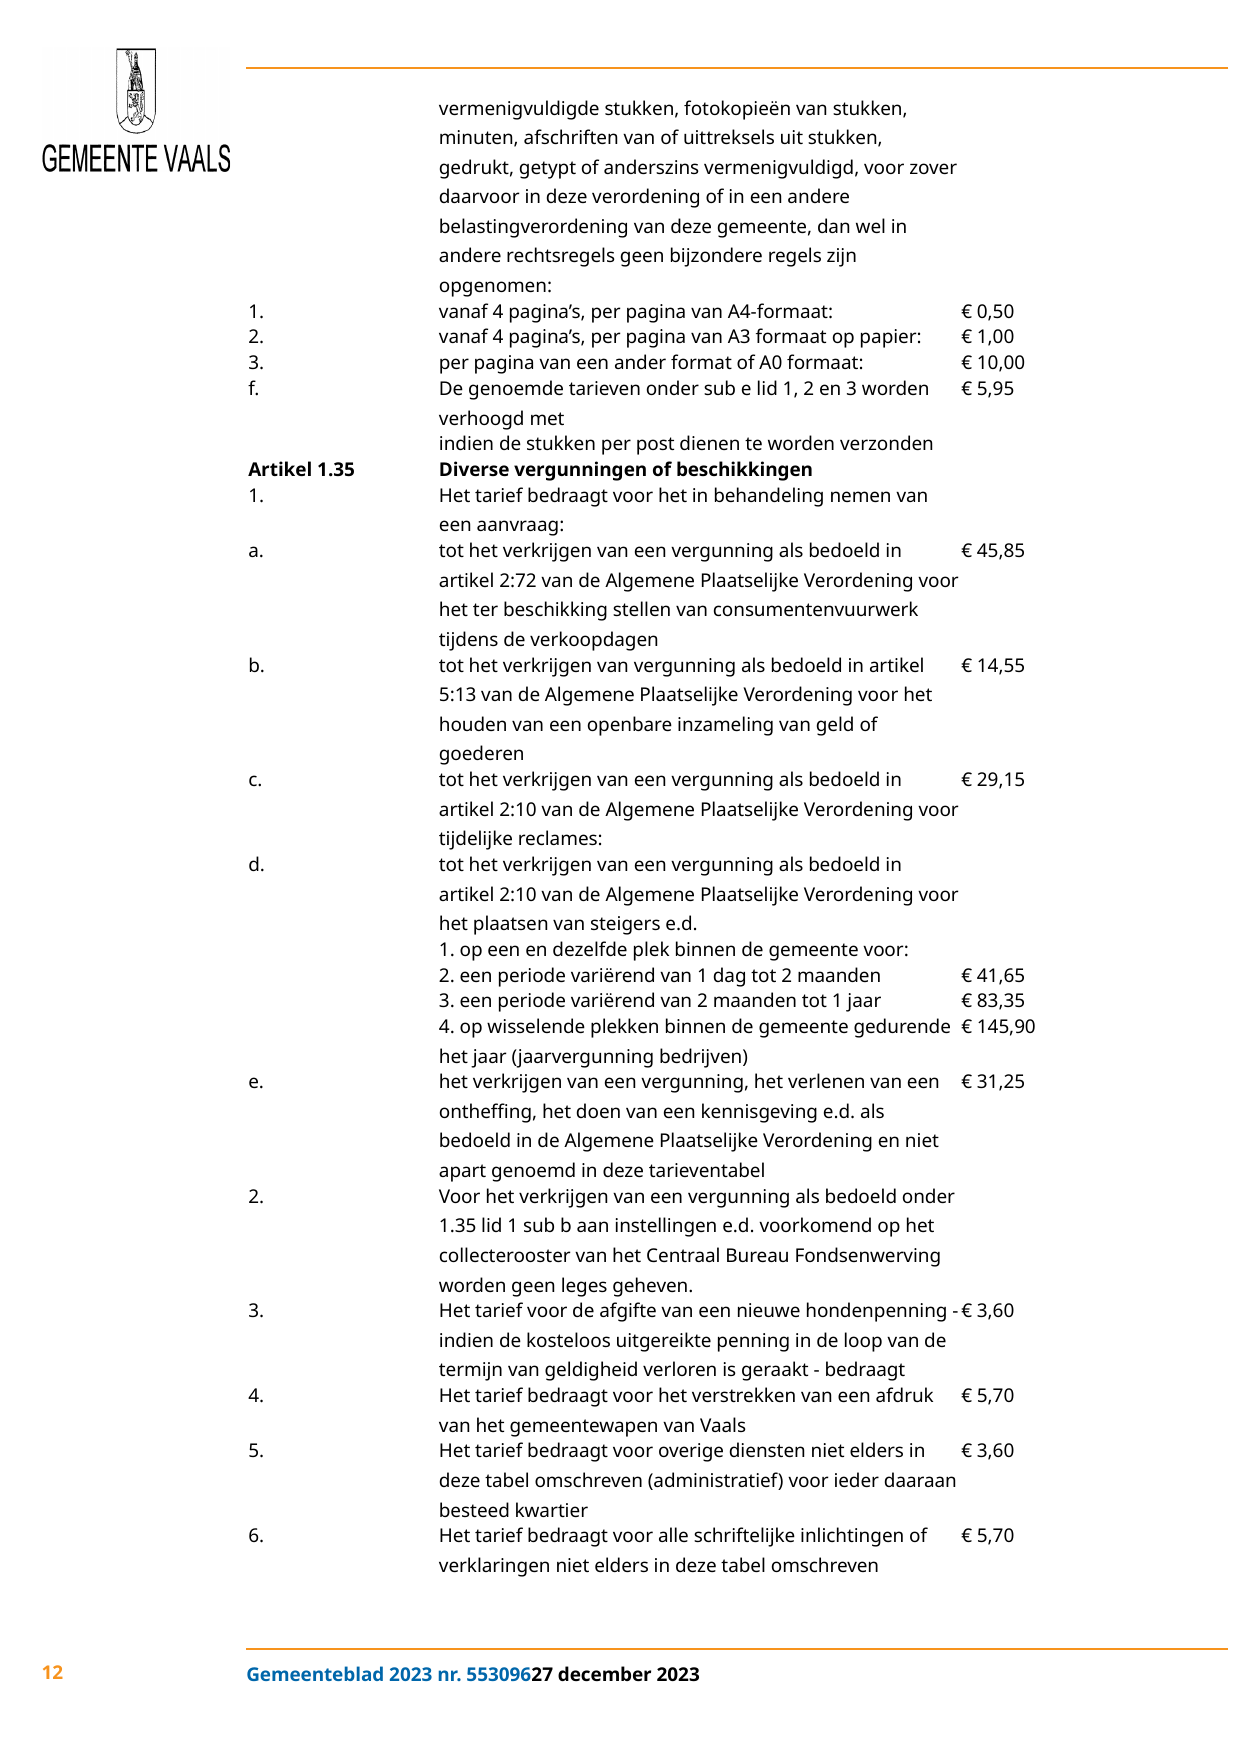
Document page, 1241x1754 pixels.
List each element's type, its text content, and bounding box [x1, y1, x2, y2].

table_cell tot het verkrijgen van vergunning als bedoeld in artikel 5:13 van de Algemene Plaatselijke Verordening voor het houden van een openbare inzameling van geld of goederen [439, 652, 961, 766]
table_cell € 31,25 [961, 1069, 1152, 1183]
table_cell € 5,95 [961, 375, 1152, 431]
table_cell Diverse vergunningen of beschikkingen [439, 456, 961, 482]
table_cell Het tarief bedraagt voor overige diensten niet elders in deze tabel omschreven (administratief) voor ieder daaraan besteed kwartier [439, 1438, 961, 1523]
table_cell d. [248, 851, 439, 936]
table_cell [961, 95, 1152, 298]
table_cell [248, 1013, 439, 1068]
table_cell vanaf 4 pagina’s, per pagina van A4-formaat: [439, 298, 961, 324]
table_cell Het tarief bedraagt voor het in behandeling nemen van een aanvraag: [439, 482, 961, 537]
table_cell vanaf 4 pagina’s, per pagina van A3 formaat op papier: [439, 324, 961, 349]
table_cell tot het verkrijgen van een vergunning als bedoeld in artikel 2:72 van de Algemene Plaatselijke Verordening voor het ter beschikking stellen van consumentenvuurwerk tijdens de verkoopdagen [439, 537, 961, 652]
table_cell [248, 962, 439, 987]
table_cell 2. [248, 1183, 439, 1297]
table_cell f. [248, 375, 439, 431]
table_cell € 5,70 [961, 1383, 1152, 1438]
table_cell [248, 431, 439, 456]
table_cell 4. [248, 1383, 439, 1438]
table_cell [961, 936, 1152, 962]
table_cell 6. [248, 1523, 439, 1578]
table_cell [961, 851, 1152, 936]
table_cell € 83,35 [961, 988, 1152, 1013]
table_cell € 45,85 [961, 537, 1152, 652]
table_cell Het tarief bedraagt voor alle schriftelijke inlichtingen of verklaringen niet elders in deze tabel omschreven [439, 1523, 961, 1578]
table_cell 5. [248, 1438, 439, 1523]
table_cell tot het verkrijgen van een vergunning als bedoeld in artikel 2:10 van de Algemene Plaatselijke Verordening voor het plaatsen van steigers e.d. [439, 851, 961, 936]
table_cell [248, 95, 439, 298]
table_cell het verkrijgen van een vergunning, het verlenen van een ontheffing, het doen van een kennisgeving e.d. als bedoeld in de Algemene Plaatselijke Verordening en niet apart genoemd in deze tarieventabel [439, 1069, 961, 1183]
table_cell [961, 482, 1152, 537]
table_cell a. [248, 537, 439, 652]
table_cell 1. op een en dezelfde plek binnen de gemeente voor: [439, 936, 961, 962]
table_cell 3. een periode variërend van 2 maanden tot 1 jaar [439, 988, 961, 1013]
table_cell vermenigvuldigde stukken, fotokopieën van stukken, minuten, afschriften van of uittreksels uit stukken, gedrukt, getypt of anderszins vermenigvuldigd, voor zover daarvoor in deze verordening of in een andere belastingverordening van deze gemeente, dan wel in andere rechtsregels geen bijzondere regels zijn opgenomen: [439, 95, 961, 298]
table_cell 3. [248, 350, 439, 375]
table_cell indien de stukken per post dienen te worden verzonden [439, 431, 961, 456]
table_cell Het tarief bedraagt voor het verstrekken van een afdruk van het gemeentewapen van Vaals [439, 1383, 961, 1438]
table_cell 2. een periode variërend van 1 dag tot 2 maanden [439, 962, 961, 987]
table_cell Artikel 1.35 [248, 456, 439, 482]
table_cell [248, 936, 439, 962]
picture [41, 47, 231, 172]
table_cell 1. [248, 298, 439, 324]
table_cell 3. [248, 1298, 439, 1382]
table_cell b. [248, 652, 439, 766]
table_cell c. [248, 766, 439, 851]
table_cell 1. [248, 482, 439, 537]
table_cell Het tarief voor de afgifte van een nieuwe hondenpenning - indien de kosteloos uitgereikte penning in de loop van de termijn van geldigheid verloren is geraakt - bedraagt [439, 1298, 961, 1382]
table_cell € 10,00 [961, 350, 1152, 375]
table_cell [961, 431, 1152, 456]
table_cell € 14,55 [961, 652, 1152, 766]
table_cell 4. op wisselende plekken binnen de gemeente gedurende het jaar (jaarvergunning bedrijven) [439, 1013, 961, 1068]
table_cell Voor het verkrijgen van een vergunning als bedoeld onder 1.35 lid 1 sub b aan instellingen e.d. voorkomend op het collecterooster van het Centraal Bureau Fondsenwerving worden geen leges geheven. [439, 1183, 961, 1297]
table_cell € 5,70 [961, 1523, 1152, 1578]
table_cell € 145,90 [961, 1013, 1152, 1068]
table_cell tot het verkrijgen van een vergunning als bedoeld in artikel 2:10 van de Algemene Plaatselijke Verordening voor tijdelijke reclames: [439, 766, 961, 851]
table_cell De genoemde tarieven onder sub e lid 1, 2 en 3 worden verhoogd met [439, 375, 961, 431]
table_cell [961, 1183, 1152, 1297]
table_cell e. [248, 1069, 439, 1183]
table_cell € 0,50 [961, 298, 1152, 324]
table_cell € 1,00 [961, 324, 1152, 349]
table_cell 2. [248, 324, 439, 349]
table_cell € 29,15 [961, 766, 1152, 851]
table_cell per pagina van een ander format of A0 formaat: [439, 350, 961, 375]
table_cell € 3,60 [961, 1438, 1152, 1523]
table_cell € 3,60 [961, 1298, 1152, 1382]
table_cell [961, 456, 1152, 482]
table_cell € 41,65 [961, 962, 1152, 987]
table_cell [248, 988, 439, 1013]
